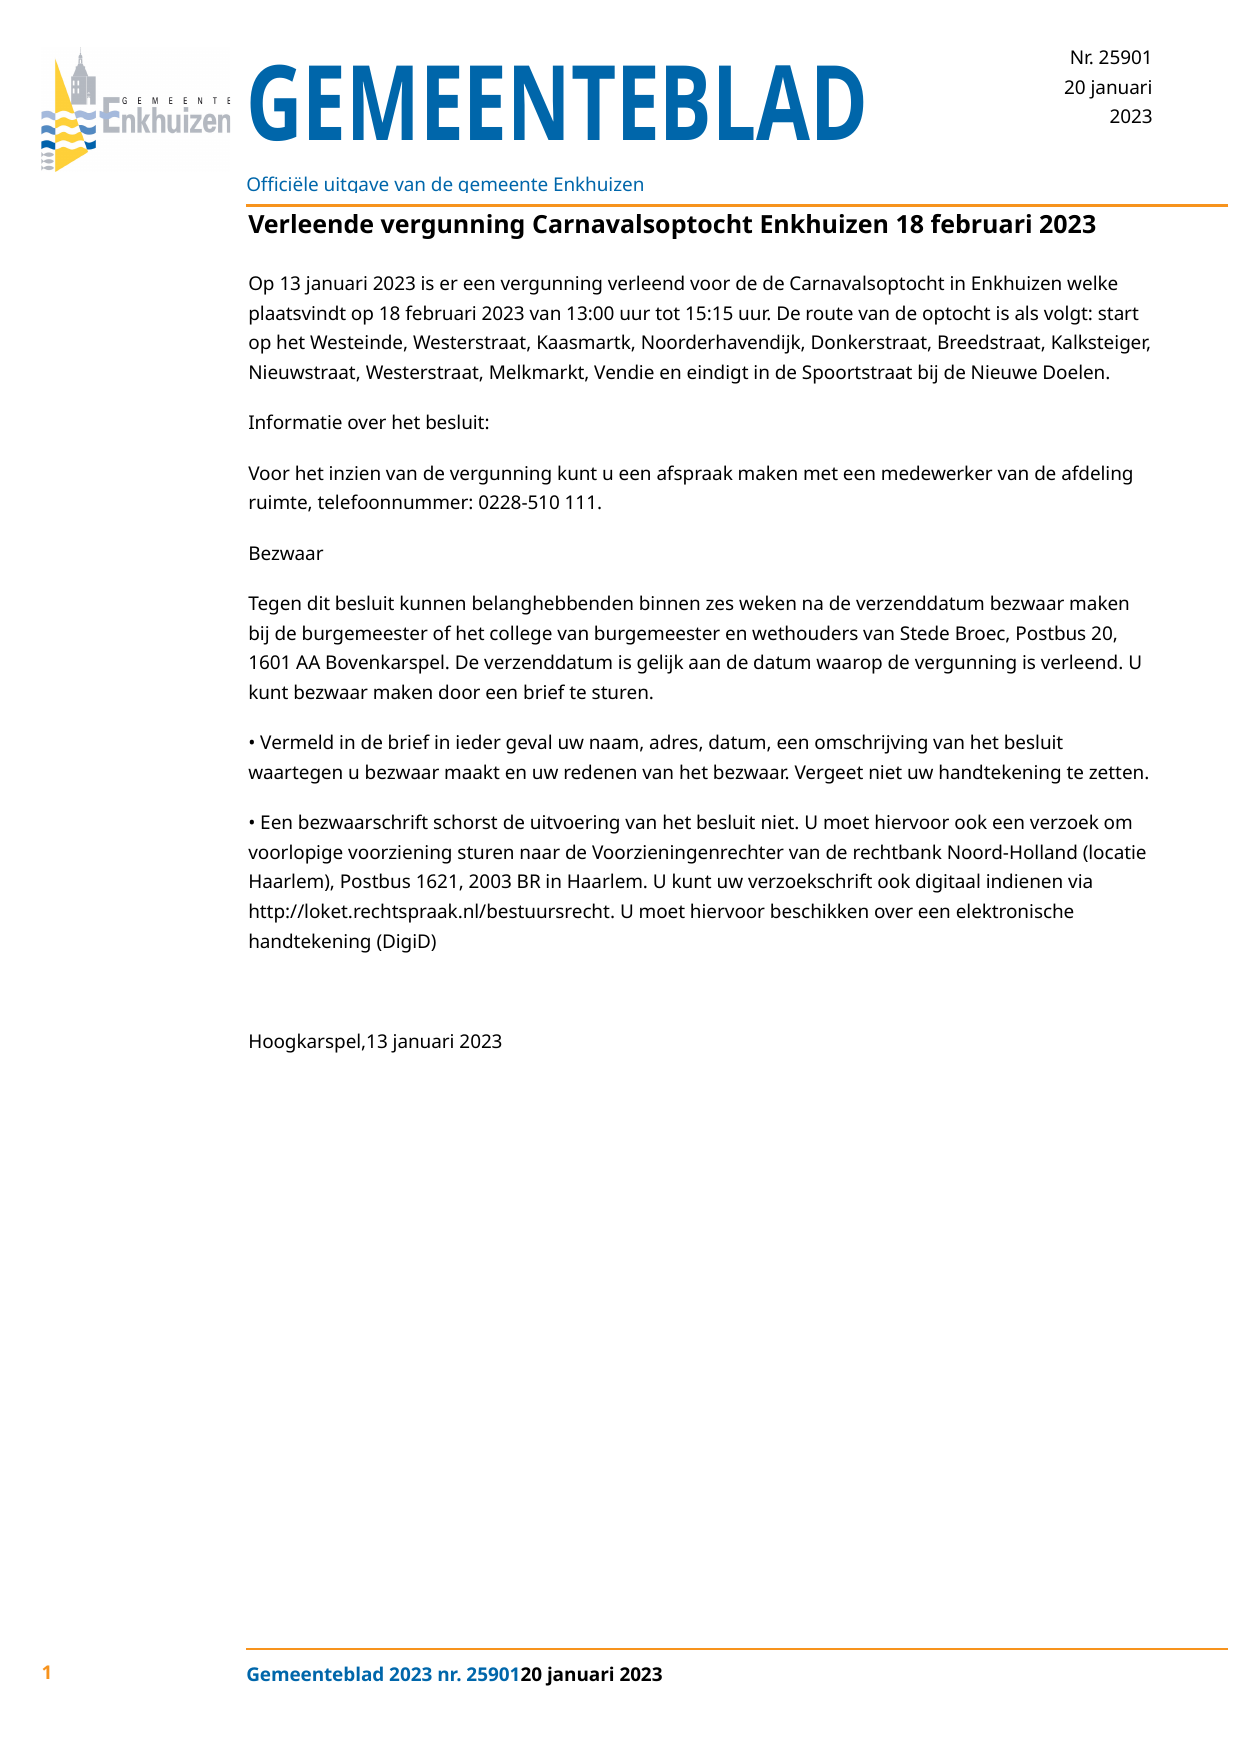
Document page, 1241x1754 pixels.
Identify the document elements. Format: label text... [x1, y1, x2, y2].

text Hoogkarspel,13 januari 2023 [248, 1029, 1152, 1054]
text • Vermeld in de brief in ieder geval uw naam, adres, datum, een omschrijving van het besluit waartegen u bezwaar maakt en uw redenen van het bezwaar. Vergeet niet uw handtekening te zetten. [248, 729, 1152, 785]
text Voor het inzien van de vergunning kunt u een afspraak maken met een medewerker van de afdeling ruimte, telefoonnummer: 0228-510 111. [248, 460, 1152, 515]
picture [41, 47, 231, 172]
text Informatie over het besluit: [248, 409, 1152, 435]
text Tegen dit besluit kunnen belanghebbenden binnen zes weken na de verzenddatum bezwaar maken bij de burgemeester of het college van burgemeester en wethouders van Stede Broec, Postbus 20, 1601 AA Bovenkarspel. De verzenddatum is gelijk aan de datum waarop de vergunning is verleend. U kunt bezwaar maken door een brief te sturen. [248, 590, 1152, 705]
text Bezwaar [248, 540, 1152, 566]
text Op 13 januari 2023 is er een vergunning verleend voor de de Carnavalsoptocht in Enkhuizen welke plaatsvindt op 18 februari 2023 van 13:00 uur tot 15:15 uur. De route van de optocht is als volgt: start op het Westeinde, Westerstraat, Kaasmartk, Noorderhavendijk, Donkerstraat, Breedstraat, Kalksteiger, Nieuwstraat, Westerstraat, Melkmarkt, Vendie en eindigt in de Spoortstraat bij de Nieuwe Doelen. [248, 270, 1152, 385]
text Verleende vergunning Carnavalsoptocht Enkhuizen 18 februari 2023 [248, 207, 1152, 241]
text • Een bezwaarschrift schorst de uitvoering van het besluit niet. U moet hiervoor ook een verzoek om voorlopige voorziening sturen naar de Voorzieningenrechter van de rechtbank Noord-Holland (locatie Haarlem), Postbus 1621, 2003 BR in Haarlem. U kunt uw verzoekschrift ook digitaal indienen via http://loket.rechtspraak.nl/bestuursrecht. U moet hiervoor beschikken over een elektronische handtekening (DigiD) [248, 809, 1152, 953]
